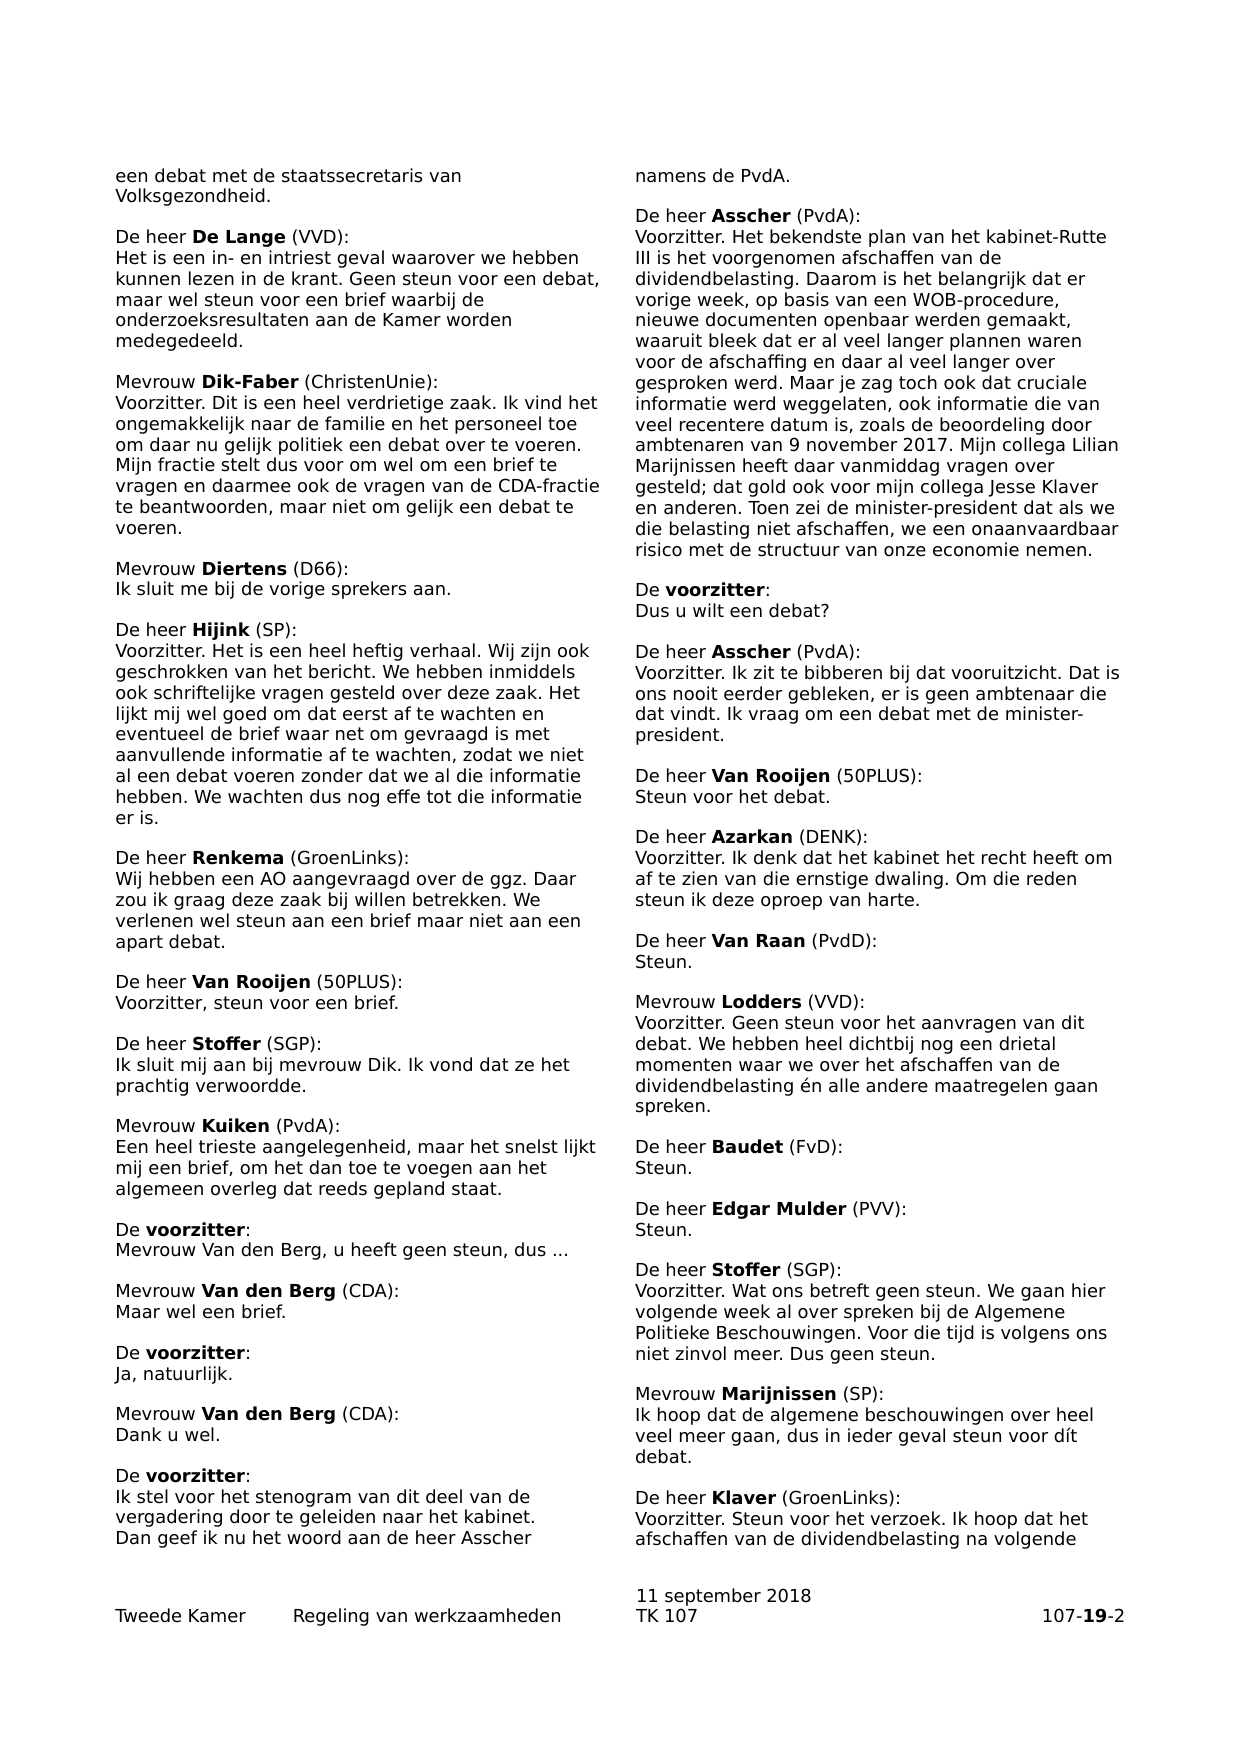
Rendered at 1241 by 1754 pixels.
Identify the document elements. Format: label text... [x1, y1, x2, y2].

text De heer Baudet (FvD): [635, 1137, 1125, 1158]
text De heer Renkema (GroenLinks): [115, 848, 605, 869]
text De voorzitter: [115, 1466, 605, 1486]
text Ja, natuurlijk. [115, 1363, 605, 1384]
text Voorzitter. Wat ons betreft geen steun. We gaan hier volgende week al over spreken bij de Algemene Politieke Beschouwingen. Voor die tijd is volgens ons niet zinvol meer. Dus geen steun. [635, 1281, 1125, 1364]
text Ik hoop dat de algemene beschouwingen over heel veel meer gaan, dus in ieder geval steun voor dít debat. [635, 1405, 1125, 1467]
text een debat met de staatssecretaris van Volksgezondheid. [115, 165, 605, 207]
text Mevrouw Lodders (VVD): [635, 992, 1125, 1013]
text Voorzitter. Ik denk dat het kabinet het recht heeft om af te zien van die ernstige dwaling. Om die reden steun ik deze oproep van harte. [635, 848, 1125, 911]
text Wij hebben een AO aangevraagd over de ggz. Daar zou ik graag deze zaak bij willen betrekken. We verlenen wel steun aan een brief maar niet aan een apart debat. [115, 869, 605, 952]
text Dan geef ik nu het woord aan de heer Asscher [115, 1528, 605, 1549]
text De heer Van Rooijen (50PLUS): [635, 766, 1125, 787]
text De heer Hijink (SP): [115, 620, 605, 641]
text De heer Stoffer (SGP): [635, 1260, 1125, 1281]
text De heer De Lange (VVD): [115, 227, 605, 248]
text Mevrouw Marijnissen (SP): [635, 1384, 1125, 1405]
text De heer Van Raan (PvdD): [635, 931, 1125, 951]
text Dus u wilt een debat? [635, 601, 1125, 622]
text Voorzitter. Dit is een heel verdrietige zaak. Ik vind het ongemakkelijk naar de familie en het personeel toe om daar nu gelijk politiek een debat over te voeren. Mijn fractie stelt dus voor om wel om een brief te vragen en daarmee ook de vragen van de CDA-fractie te beantwoorden, maar niet om gelijk een debat te voeren. [115, 393, 605, 538]
text De heer Klaver (GroenLinks): [635, 1487, 1125, 1508]
text Ik sluit mij aan bij mevrouw Dik. Ik vond dat ze het prachtig verwoordde. [115, 1054, 605, 1096]
text De heer Azarkan (DENK): [635, 827, 1125, 848]
text Mevrouw Van den Berg, u heeft geen steun, dus ... [115, 1240, 605, 1261]
text Mevrouw Van den Berg (CDA): [115, 1281, 605, 1302]
text Steun. [635, 1158, 1125, 1179]
text Steun voor het debat. [635, 787, 1125, 807]
text De voorzitter: [115, 1343, 605, 1363]
text Voorzitter. Steun voor het verzoek. Ik hoop dat het afschaffen van de dividendbelasting na volgende [635, 1508, 1125, 1550]
text Mevrouw Diertens (D66): [115, 558, 605, 579]
text Voorzitter. Ik zit te bibberen bij dat vooruitzicht. Dat is ons nooit eerder gebleken, er is geen ambtenaar die dat vindt. Ik vraag om een debat met de minister-president. [635, 662, 1125, 746]
text De heer Van Rooijen (50PLUS): [115, 972, 605, 993]
text Ik sluit me bij de vorige sprekers aan. [115, 579, 605, 600]
text Voorzitter. Geen steun voor het aanvragen van dit debat. We hebben heel dichtbij nog een drietal momenten waar we over het afschaffen van de dividendbelasting én alle andere maatregelen gaan spreken. [635, 1013, 1125, 1117]
text De heer Edgar Mulder (PVV): [635, 1199, 1125, 1219]
text De heer Asscher (PvdA): [635, 206, 1125, 227]
text Mevrouw Kuiken (PvdA): [115, 1116, 605, 1137]
text Voorzitter, steun voor een brief. [115, 993, 605, 1014]
text Maar wel een brief. [115, 1302, 605, 1323]
text Het is een in- en intriest geval waarover we hebben kunnen lezen in de krant. Geen steun voor een debat, maar wel steun voor een brief waarbij de onderzoeksresultaten aan de Kamer worden medegedeeld. [115, 248, 605, 352]
text Voorzitter. Het is een heel heftig verhaal. Wij zijn ook geschrokken van het bericht. We hebben inmiddels ook schriftelijke vragen gesteld over deze zaak. Het lijkt mij wel goed om dat eerst af te wachten en eventueel de brief waar net om gevraagd is met aanvullende informatie af te wachten, zodat we niet al een debat voeren zonder dat we al die informatie hebben. We wachten dus nog effe tot die informatie er is. [115, 641, 605, 828]
text namens de PvdA. [635, 165, 1125, 186]
text De heer Stoffer (SGP): [115, 1034, 605, 1054]
text De voorzitter: [115, 1219, 605, 1240]
text Steun. [635, 951, 1125, 972]
text Voorzitter. Het bekendste plan van het kabinet-Rutte III is het voorgenomen afschaffen van de dividendbelasting. Daarom is het belangrijk dat er vorige week, op basis van een WOB-procedure, nieuwe documenten openbaar werden gemaakt, waaruit bleek dat er al veel langer plannen waren voor de afschaffing en daar al veel langer over gesproken werd. Maar je zag toch ook dat cruciale informatie werd weggelaten, ook informatie die van veel recentere datum is, zoals de beoordeling door ambtenaren van 9 november 2017. Mijn collega Lilian Marijnissen heeft daar vanmiddag vragen over gesteld; dat gold ook voor mijn collega Jesse Klaver en anderen. Toen zei de minister-president dat als we die belasting niet afschaffen, we een onaanvaardbaar risico met de structuur van onze economie nemen. [635, 227, 1125, 560]
text Ik stel voor het stenogram van dit deel van de vergadering door te geleiden naar het kabinet. [115, 1486, 605, 1528]
text Steun. [635, 1219, 1125, 1240]
text Een heel trieste aangelegenheid, maar het snelst lijkt mij een brief, om het dan toe te voegen aan het algemeen overleg dat reeds gepland staat. [115, 1137, 605, 1199]
text De heer Asscher (PvdA): [635, 642, 1125, 662]
text Mevrouw Dik-Faber (ChristenUnie): [115, 372, 605, 393]
text De voorzitter: [635, 580, 1125, 601]
text Dank u wel. [115, 1425, 605, 1446]
text Mevrouw Van den Berg (CDA): [115, 1404, 605, 1425]
